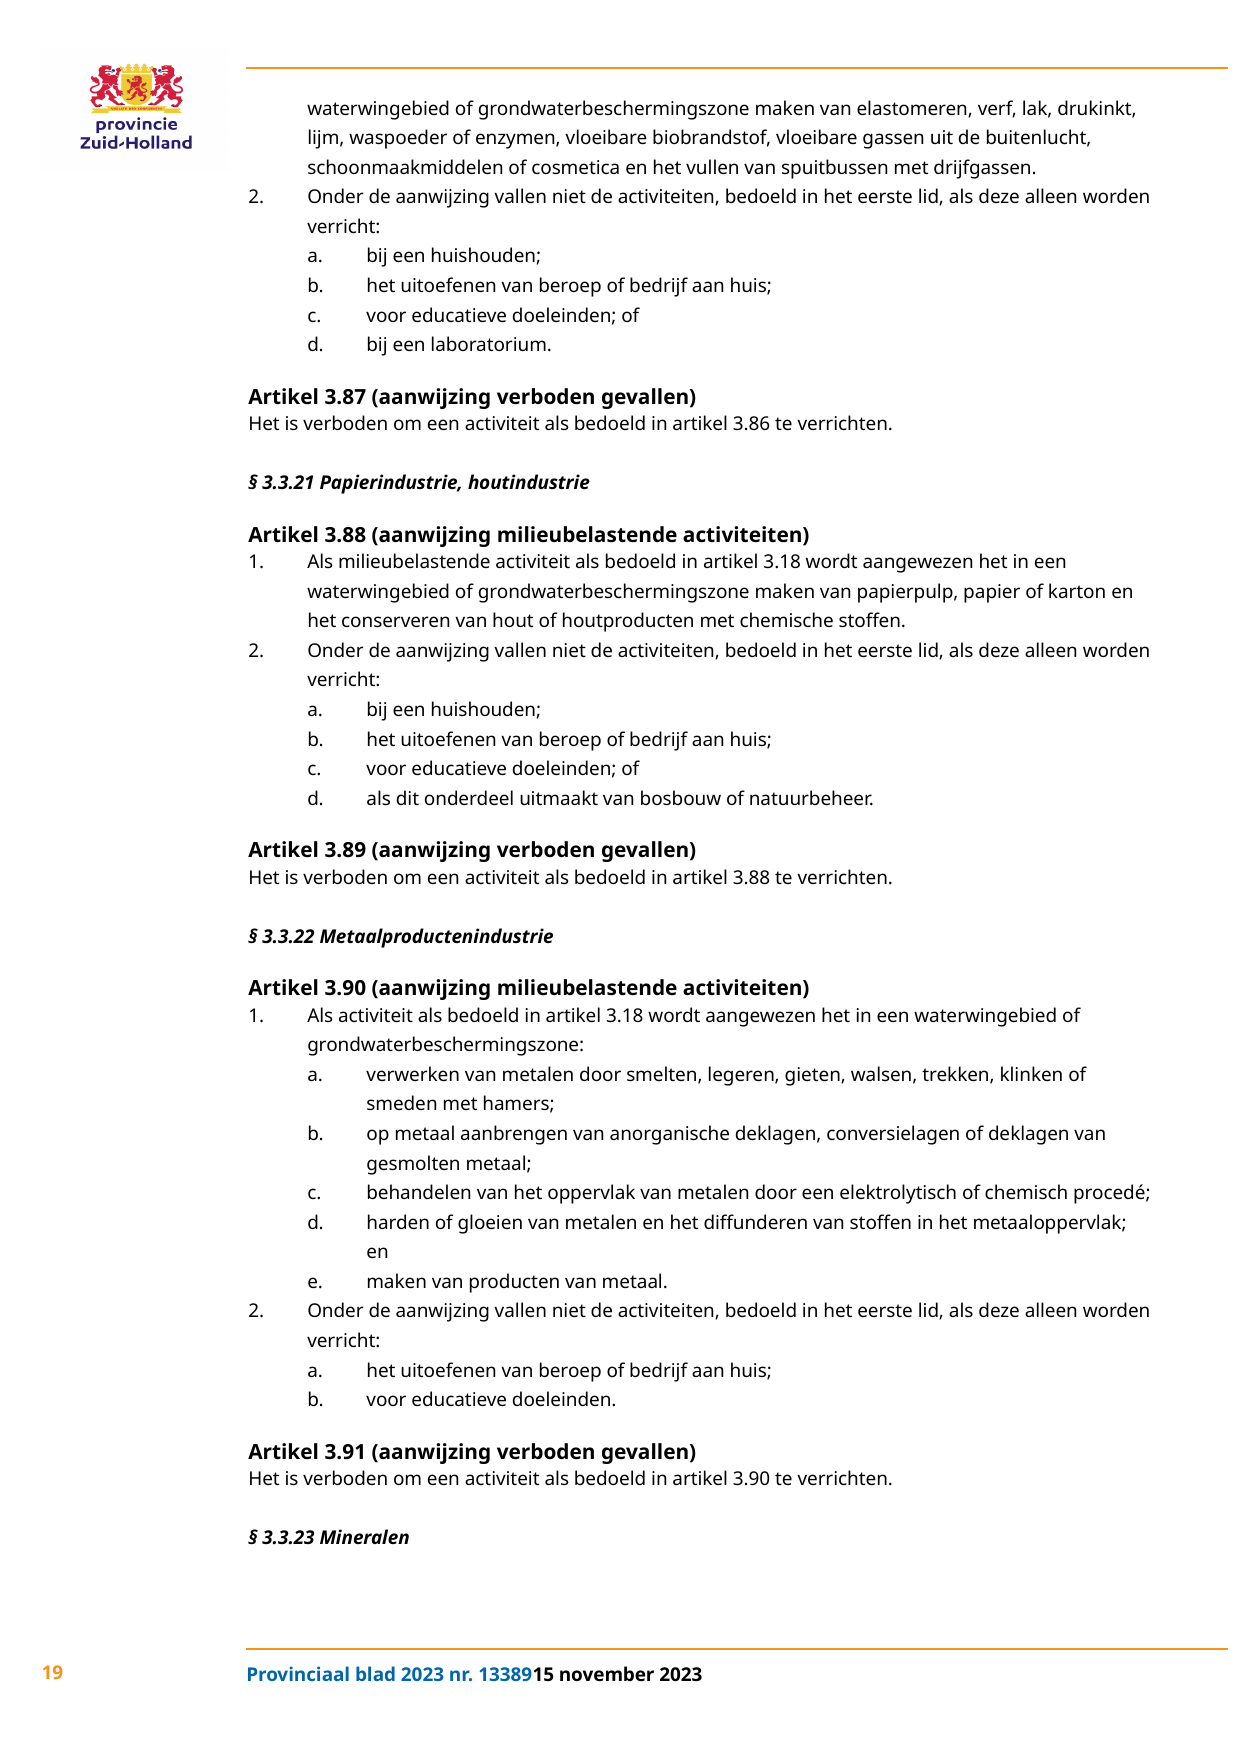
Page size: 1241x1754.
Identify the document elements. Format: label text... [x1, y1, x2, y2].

text § 3.3.21 Papierindustrie, houtindustrie [248, 469, 1152, 495]
text Artikel 3.87 (aanwijzing verboden gevallen) [248, 382, 1152, 410]
list bij een huishouden; [307, 696, 1152, 722]
list harden of gloeien van metalen en het diffunderen van stoffen in het metaaloppervlak; en [307, 1209, 1152, 1264]
list Onder de aanwijzing vallen niet de activiteiten, bedoeld in het eerste lid, als deze alleen worden verricht: [248, 637, 1152, 692]
list als dit onderdeel uitmaakt van bosbouw of natuurbeheer. [307, 785, 1152, 811]
text § 3.3.22 Metaalproductenindustrie [248, 923, 1152, 949]
text Het is verboden om een activiteit als bedoeld in artikel 3.90 te verrichten. [248, 1465, 1152, 1491]
text Artikel 3.89 (aanwijzing verboden gevallen) [248, 835, 1152, 864]
text Artikel 3.91 (aanwijzing verboden gevallen) [248, 1437, 1152, 1465]
list Onder de aanwijzing vallen niet de activiteiten, bedoeld in het eerste lid, als deze alleen worden verricht: [248, 183, 1152, 239]
list op metaal aanbrengen van anorganische deklagen, conversielagen of deklagen van gesmolten metaal; [307, 1120, 1152, 1176]
list behandelen van het oppervlak van metalen door een elektrolytisch of chemisch procedé; [307, 1179, 1152, 1205]
list het uitoefenen van beroep of bedrijf aan huis; [307, 726, 1152, 752]
list Als activiteit als bedoeld in artikel 3.18 wordt aangewezen het in een waterwingebied of grondwaterbeschermingszone: [248, 1002, 1152, 1057]
text Artikel 3.90 (aanwijzing milieubelastende activiteiten) [248, 973, 1152, 1002]
text § 3.3.23 Mineralen [248, 1524, 1152, 1550]
list bij een huishouden; [307, 243, 1152, 268]
list bij een laboratorium. [307, 331, 1152, 357]
list voor educatieve doeleinden; of [307, 755, 1152, 781]
list maken van producten van metaal. [307, 1268, 1152, 1294]
text Artikel 3.88 (aanwijzing milieubelastende activiteiten) [248, 520, 1152, 548]
list verwerken van metalen door smelten, legeren, gieten, walsen, trekken, klinken of smeden met hamers; [307, 1061, 1152, 1116]
list het uitoefenen van beroep of bedrijf aan huis; [307, 272, 1152, 298]
list waterwingebied of grondwaterbeschermingszone maken van elastomeren, verf, lak, drukinkt, lijm, waspoeder of enzymen, vloeibare biobrandstof, vloeibare gassen uit de buitenlucht, schoonmaakmiddelen of cosmetica en het vullen van spuitbussen met drijfgassen. [248, 95, 1152, 180]
text Het is verboden om een activiteit als bedoeld in artikel 3.88 te verrichten. [248, 864, 1152, 889]
list voor educatieve doeleinden; of [307, 302, 1152, 328]
text Het is verboden om een activiteit als bedoeld in artikel 3.86 te verrichten. [248, 410, 1152, 436]
picture [41, 47, 231, 172]
list het uitoefenen van beroep of bedrijf aan huis; [307, 1357, 1152, 1383]
list Als milieubelastende activiteit als bedoeld in artikel 3.18 wordt aangewezen het in een waterwingebied of grondwaterbeschermingszone maken van papierpulp, papier of karton en het conserveren van hout of houtproducten met chemische stoffen. [248, 548, 1152, 633]
list Onder de aanwijzing vallen niet de activiteiten, bedoeld in het eerste lid, als deze alleen worden verricht: [248, 1298, 1152, 1353]
list voor educatieve doeleinden. [307, 1386, 1152, 1412]
